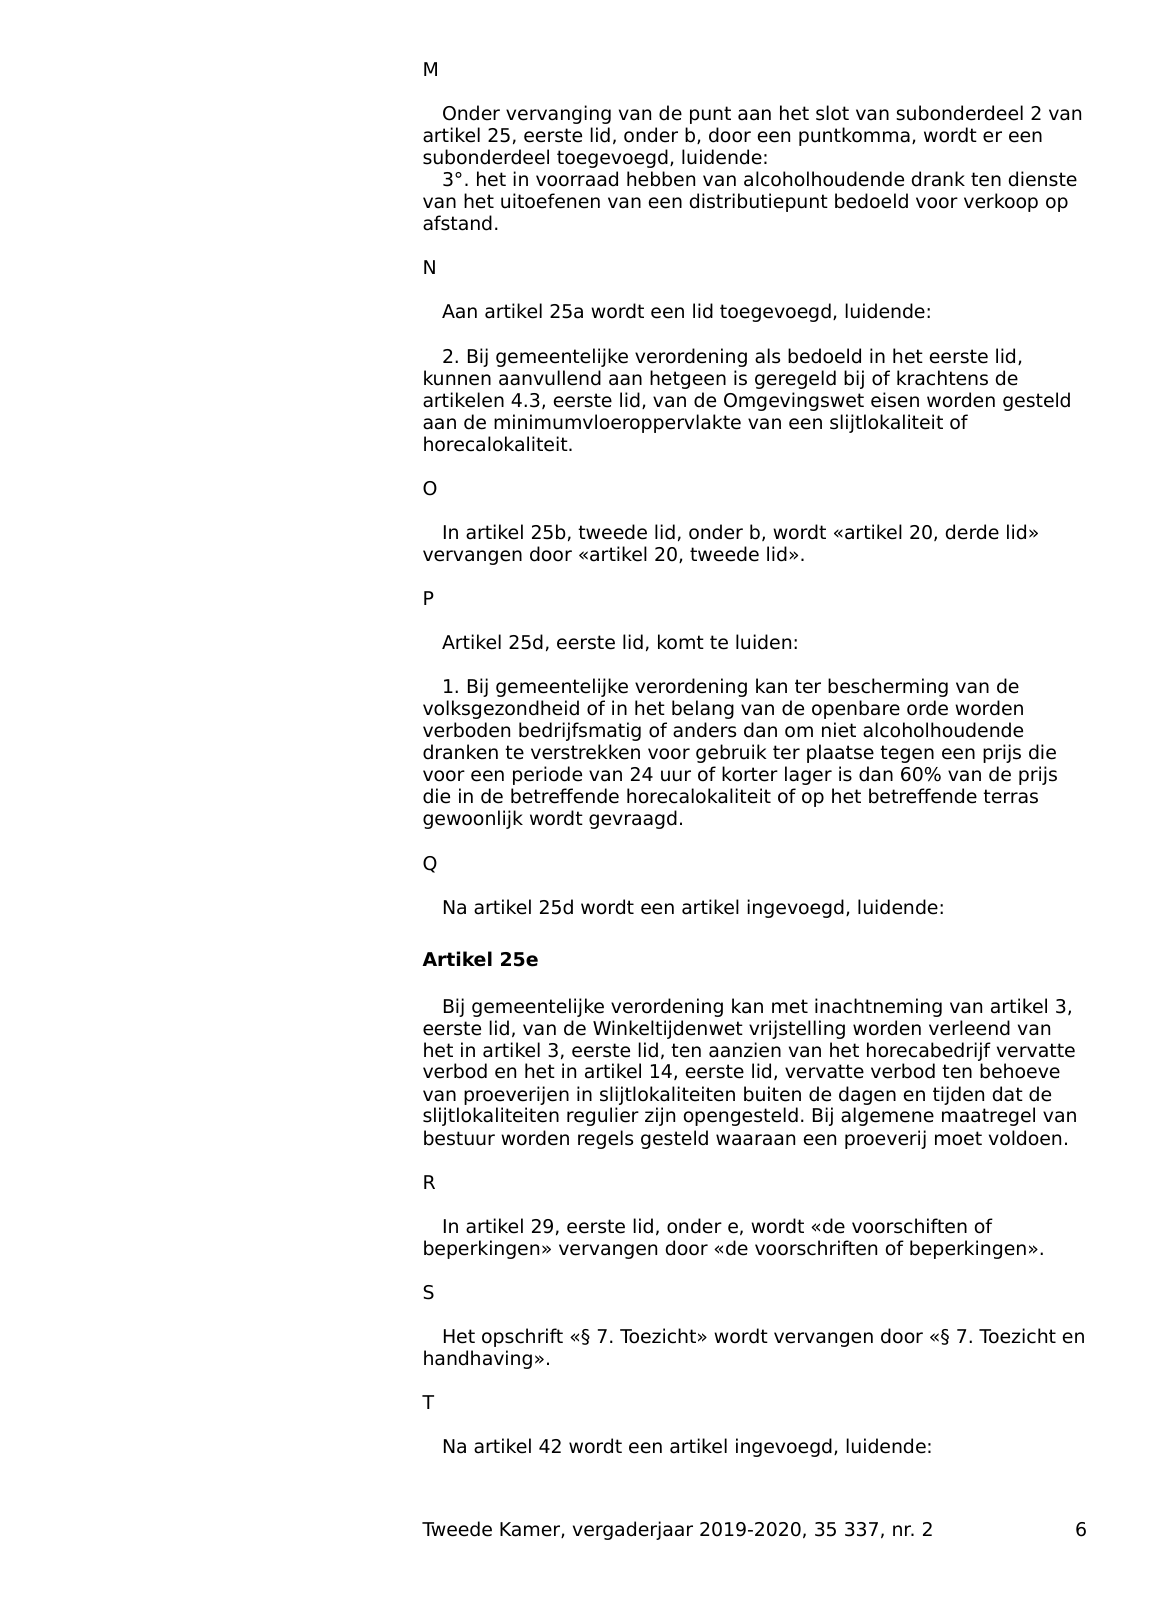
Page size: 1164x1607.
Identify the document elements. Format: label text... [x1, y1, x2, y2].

subtitle Artikel 25e [422, 948, 1087, 971]
text 3°. het in voorraad hebben van alcoholhoudende drank ten dienste van het uitoefenen van een distributiepunt bedoeld voor verkoop op afstand. [422, 169, 1087, 235]
text N [422, 257, 1087, 279]
text 2. Bij gemeentelijke verordening als bedoeld in het eerste lid, kunnen aanvullend aan hetgeen is geregeld bij of krachtens de artikelen 4.3, eerste lid, van de Omgevingswet eisen worden gesteld aan de minimumvloeroppervlakte van een slijtlokaliteit of horecalokaliteit. [422, 346, 1087, 456]
text P [422, 588, 1087, 610]
text Na artikel 42 wordt een artikel ingevoegd, luidende: [422, 1436, 1087, 1458]
text Bij gemeentelijke verordening kan met inachtneming van artikel 3, eerste lid, van de Winkeltijdenwet vrijstelling worden verleend van het in artikel 3, eerste lid, ten aanzien van het horecabedrijf vervatte verbod en het in artikel 14, eerste lid, vervatte verbod ten behoeve van proeverijen in slijtlokaliteiten buiten de dagen en tijden dat de slijtlokaliteiten regulier zijn opengesteld. Bij algemene maatregel van bestuur worden regels gesteld waaraan een proeverij moet voldoen. [422, 996, 1087, 1149]
text T [422, 1392, 1087, 1414]
text Artikel 25d, eerste lid, komt te luiden: [422, 632, 1087, 654]
text In artikel 29, eerste lid, onder e, wordt «de voorschiften of beperkingen» vervangen door «de voorschriften of beperkingen». [422, 1216, 1087, 1260]
text 1. Bij gemeentelijke verordening kan ter bescherming van de volksgezondheid of in het belang van de openbare orde worden verboden bedrijfsmatig of anders dan om niet alcoholhoudende dranken te verstrekken voor gebruik ter plaatse tegen een prijs die voor een periode van 24 uur of korter lager is dan 60% van de prijs die in de betreffende horecalokaliteit of op het betreffende terras gewoonlijk wordt gevraagd. [422, 676, 1087, 830]
text M [422, 59, 1087, 81]
text S [422, 1282, 1087, 1304]
text Aan artikel 25a wordt een lid toegevoegd, luidende: [422, 301, 1087, 323]
text O [422, 478, 1087, 500]
text Q [422, 852, 1087, 874]
text Het opschrift «§ 7. Toezicht» wordt vervangen door «§ 7. Toezicht en handhaving». [422, 1326, 1087, 1370]
text Onder vervanging van de punt aan het slot van subonderdeel 2 van artikel 25, eerste lid, onder b, door een puntkomma, wordt er een subonderdeel toegevoegd, luidende: [422, 103, 1087, 169]
text In artikel 25b, tweede lid, onder b, wordt «artikel 20, derde lid» vervangen door «artikel 20, tweede lid». [422, 522, 1087, 566]
text Na artikel 25d wordt een artikel ingevoegd, luidende: [422, 897, 1087, 918]
text R [422, 1172, 1087, 1193]
